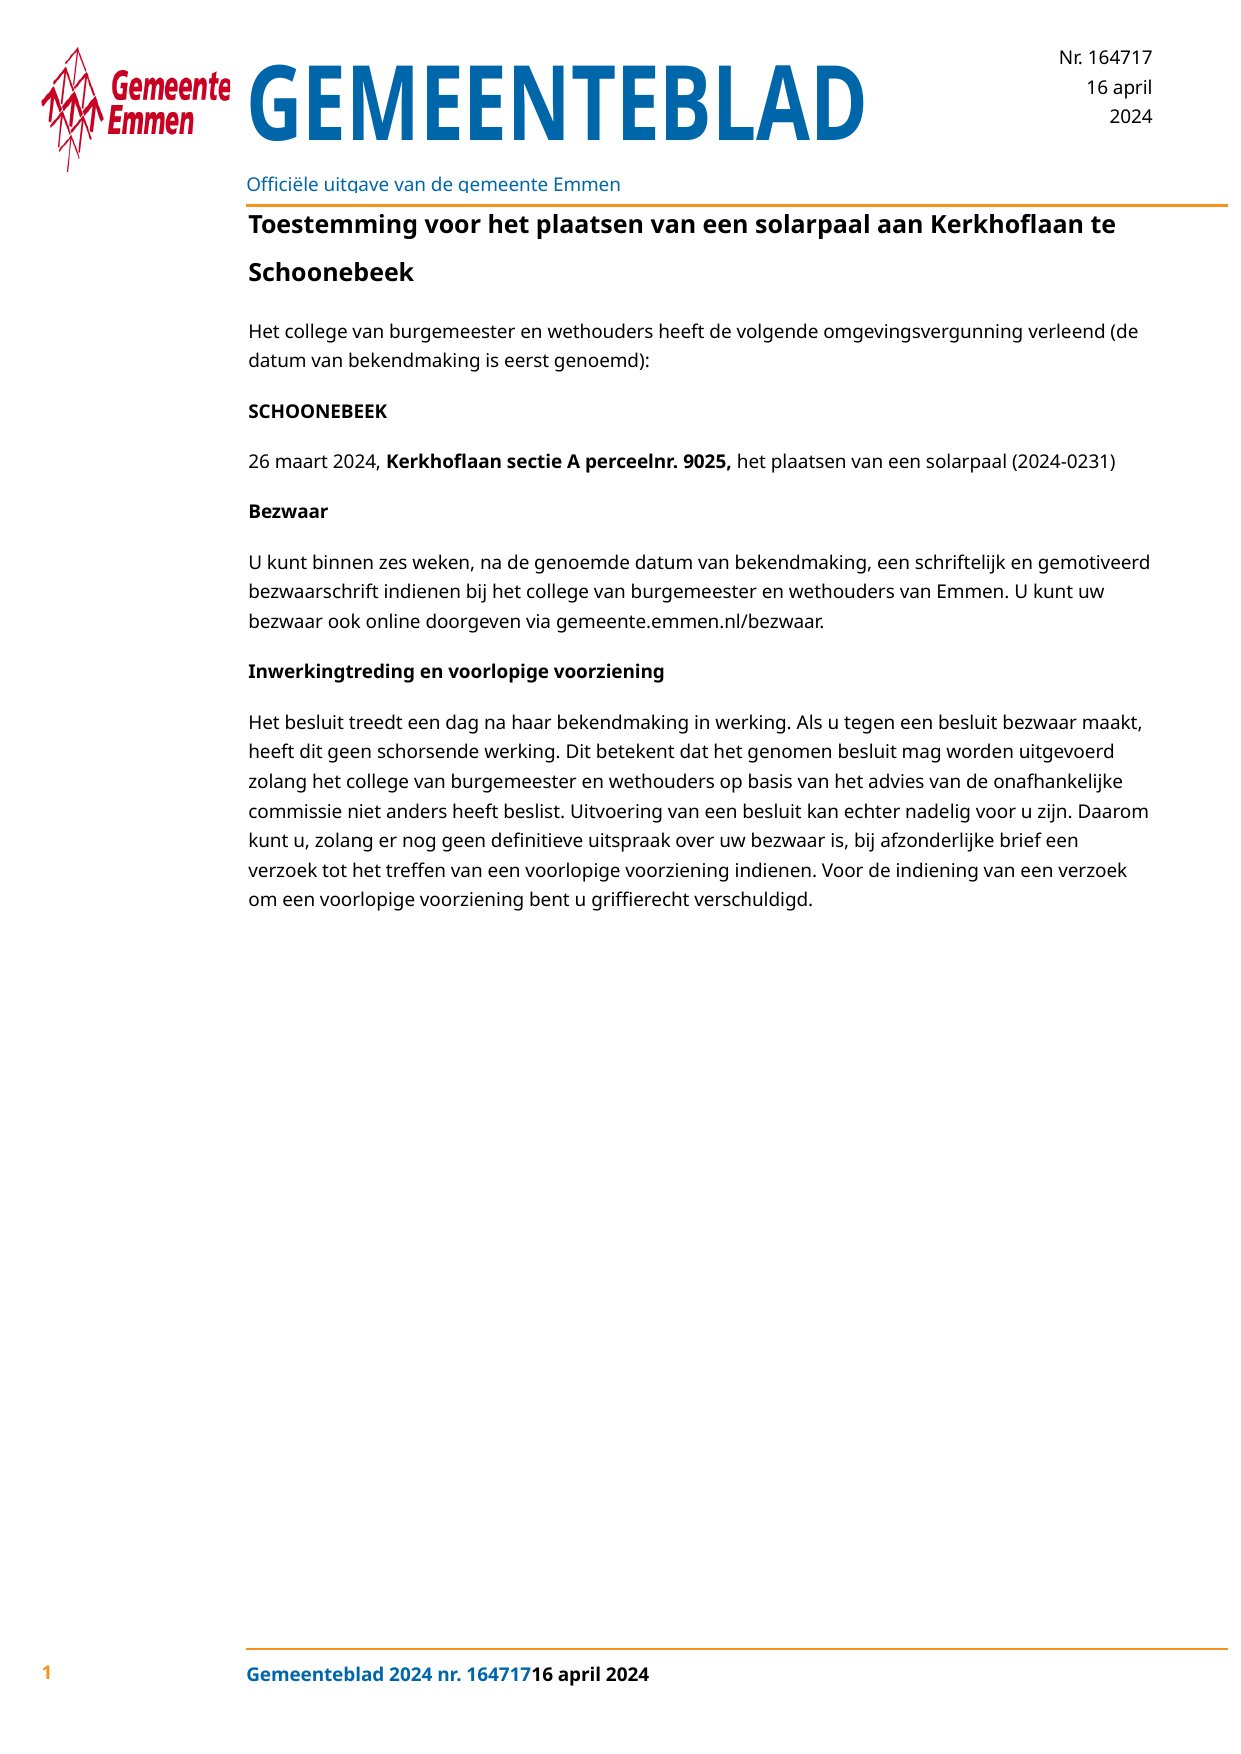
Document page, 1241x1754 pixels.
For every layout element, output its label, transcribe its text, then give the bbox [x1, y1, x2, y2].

text Bezwaar [248, 499, 1152, 524]
text Inwerkingtreding en voorlopige voorziening [248, 659, 1152, 684]
text 26 maart 2024, Kerkhoflaan sectie A perceelnr. 9025, het plaatsen van een solarpaal (2024-0231) [248, 448, 1152, 474]
text Het college van burgemeester en wethouders heeft de volgende omgevingsvergunning verleend (de datum van bekendmaking is eerst genoemd): [248, 318, 1152, 373]
text Toestemming voor het plaatsen van een solarpaal aan Kerkhoflaan te Schoonebeek [248, 207, 1152, 288]
text SCHOONEBEEK [248, 398, 1152, 424]
text Het besluit treedt een dag na haar bekendmaking in werking. Als u tegen een besluit bezwaar maakt, heeft dit geen schorsende werking. Dit betekent dat het genomen besluit mag worden uitgevoerd zolang het college van burgemeester en wethouders op basis van het advies van de onafhankelijke commissie niet anders heeft beslist. Uitvoering van een besluit kan echter nadelig voor u zijn. Daarom kunt u, zolang er nog geen definitieve uitspraak over uw bezwaar is, bij afzonderlijke brief een verzoek tot het treffen van een voorlopige voorziening indienen. Voor de indiening van een verzoek om een voorlopige voorziening bent u griffierecht verschuldigd. [248, 709, 1152, 912]
text U kunt binnen zes weken, na de genoemde datum van bekendmaking, een schriftelijk en gemotiveerd bezwaarschrift indienen bij het college van burgemeester en wethouders van Emmen. U kunt uw bezwaar ook online doorgeven via gemeente.emmen.nl/bezwaar. [248, 549, 1152, 634]
picture [41, 47, 231, 172]
